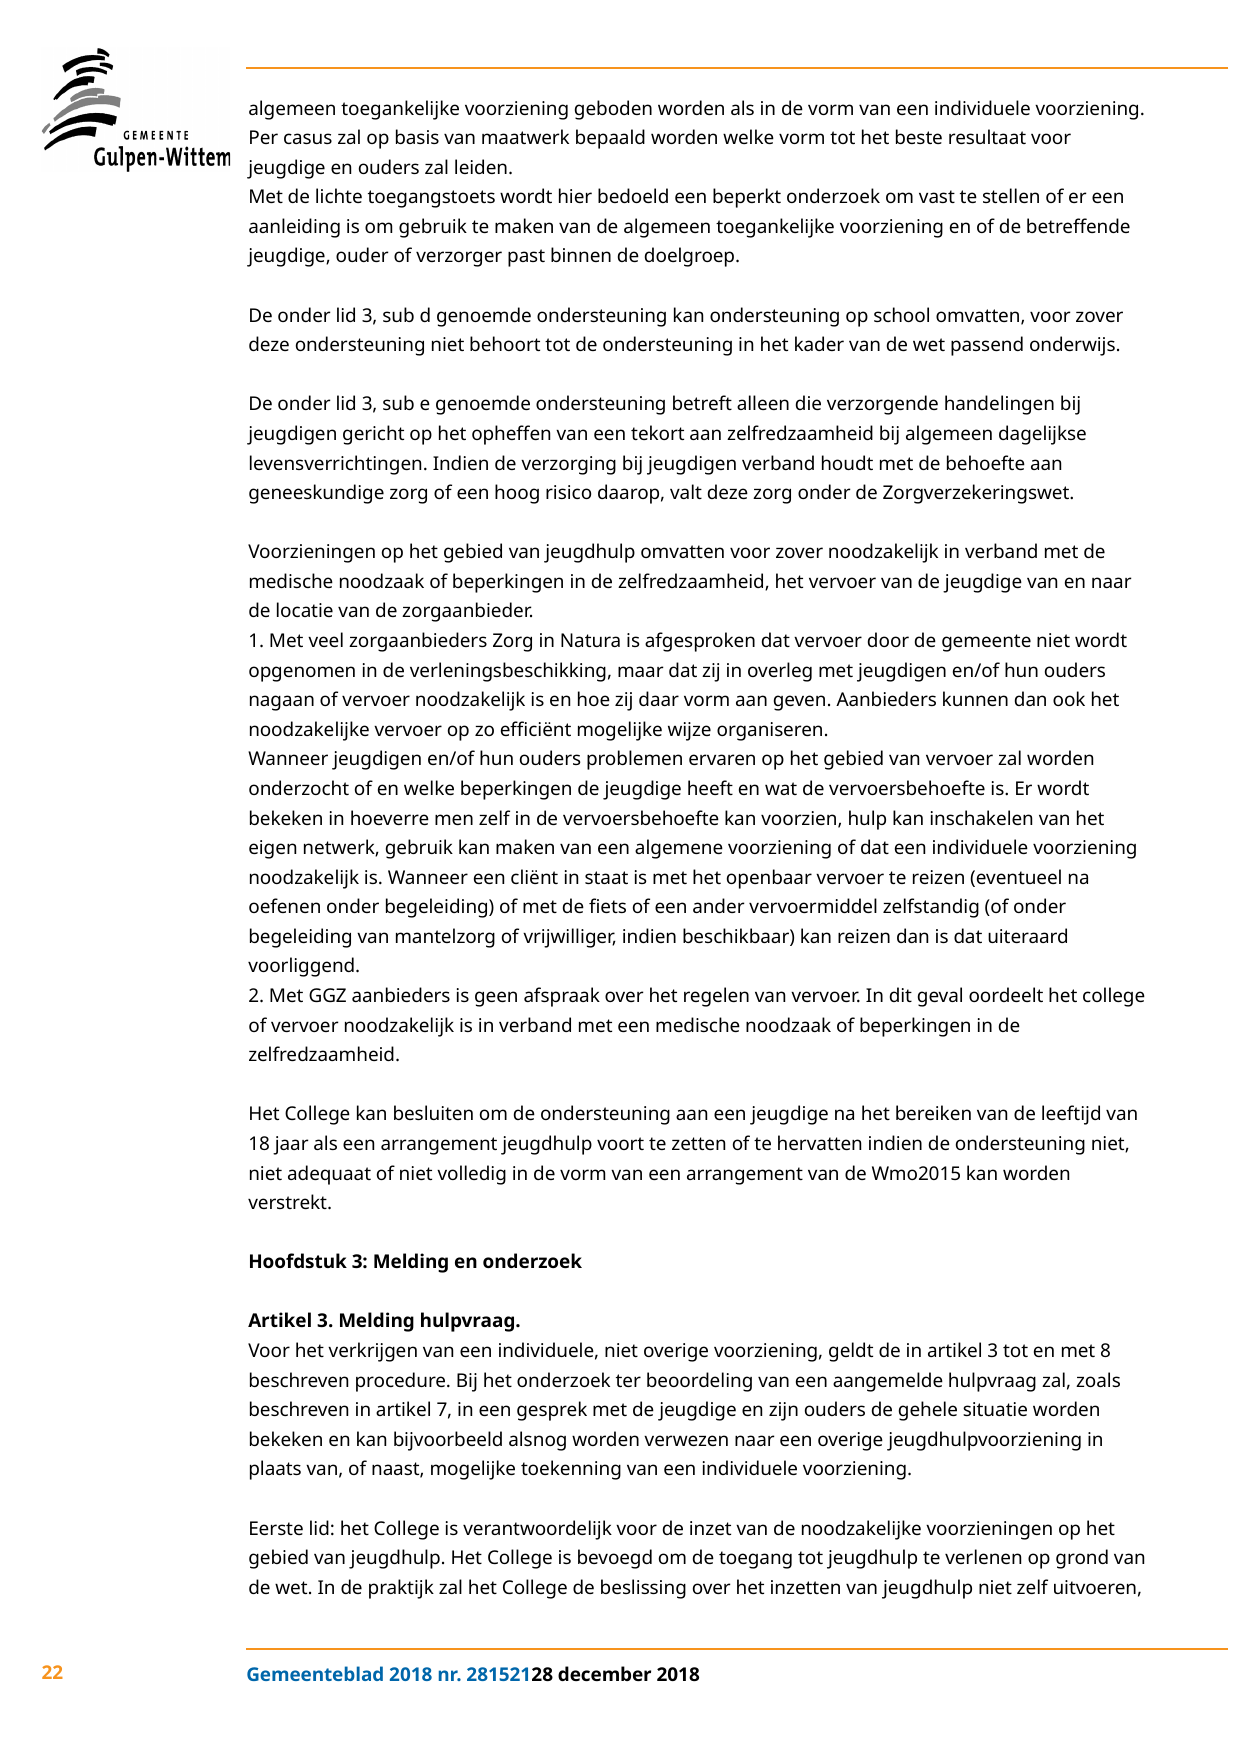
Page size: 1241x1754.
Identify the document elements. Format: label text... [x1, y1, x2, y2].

text algemeen toegankelijke voorziening geboden worden als in de vorm van een individuele voorziening. Per casus zal op basis van maatwerk bepaald worden welke vorm tot het beste resultaat voor jeugdige en ouders zal leiden. [248, 95, 1152, 180]
text Het College kan besluiten om de ondersteuning aan een jeugdige na het bereiken van de leeftijd van 18 jaar als een arrangement jeugdhulp voort te zetten of te hervatten indien de ondersteuning niet, niet adequaat of niet volledig in de vorm van een arrangement van de Wmo2015 kan worden verstrekt. [248, 1101, 1152, 1215]
picture [41, 47, 231, 172]
text Wanneer jeugdigen en/of hun ouders problemen ervaren op het gebied van vervoer zal worden onderzocht of en welke beperkingen de jeugdige heeft en wat de vervoersbehoefte is. Er wordt bekeken in hoeverre men zelf in de vervoersbehoefte kan voorzien, hulp kan inschakelen van het eigen netwerk, gebruik kan maken van een algemene voorziening of dat een individuele voorziening noodzakelijk is. Wanneer een cliënt in staat is met het openbaar vervoer te reizen (eventueel na oefenen onder begeleiding) of met de fiets of een ander vervoermiddel zelfstandig (of onder begeleiding van mantelzorg of vrijwilliger, indien beschikbaar) kan reizen dan is dat uiteraard voorliggend. [248, 746, 1152, 978]
text Met de lichte toegangstoets wordt hier bedoeld een beperkt onderzoek om vast te stellen of er een aanleiding is om gebruik te maken van de algemeen toegankelijke voorziening en of de betreffende jeugdige, ouder of verzorger past binnen de doelgroep. [248, 183, 1152, 268]
text Voorzieningen op het gebied van jeugdhulp omvatten voor zover noodzakelijk in verband met de medische noodzaak of beperkingen in de zelfredzaamheid, het vervoer van de jeugdige van en naar de locatie van de zorgaanbieder. [248, 538, 1152, 623]
text 1. Met veel zorgaanbieders Zorg in Natura is afgesproken dat vervoer door de gemeente niet wordt opgenomen in de verleningsbeschikking, maar dat zij in overleg met jeugdigen en/of hun ouders nagaan of vervoer noodzakelijk is en hoe zij daar vorm aan geven. Aanbieders kunnen dan ook het noodzakelijke vervoer op zo efficiënt mogelijke wijze organiseren. [248, 627, 1152, 742]
text Eerste lid: het College is verantwoordelijk voor de inzet van de noodzakelijke voorzieningen op het gebied van jeugdhulp. Het College is bevoegd om de toegang tot jeugdhulp te verlenen op grond van de wet. In de praktijk zal het College de beslissing over het inzetten van jeugdhulp niet zelf uitvoeren, [248, 1515, 1152, 1600]
text Hoofdstuk 3: Melding en onderzoek [248, 1248, 1152, 1274]
text Artikel 3. Melding hulpvraag. [248, 1308, 1152, 1333]
text Voor het verkrijgen van een individuele, niet overige voorziening, geldt de in artikel 3 tot en met 8 beschreven procedure. Bij het onderzoek ter beoordeling van een aangemelde hulpvraag zal, zoals beschreven in artikel 7, in een gesprek met de jeugdige en zijn ouders de gehele situatie worden bekeken en kan bijvoorbeeld alsnog worden verwezen naar een overige jeugdhulpvoorziening in plaats van, of naast, mogelijke toekenning van een individuele voorziening. [248, 1337, 1152, 1481]
text De onder lid 3, sub e genoemde ondersteuning betreft alleen die verzorgende handelingen bij jeugdigen gericht op het opheffen van een tekort aan zelfredzaamheid bij algemeen dagelijkse levensverrichtingen. Indien de verzorging bij jeugdigen verband houdt met de behoefte aan geneeskundige zorg of een hoog risico daarop, valt deze zorg onder de Zorgverzekeringswet. [248, 391, 1152, 505]
text 2. Met GGZ aanbieders is geen afspraak over het regelen van vervoer. In dit geval oordeelt het college of vervoer noodzakelijk is in verband met een medische noodzaak of beperkingen in de zelfredzaamheid. [248, 982, 1152, 1067]
text De onder lid 3, sub d genoemde ondersteuning kan ondersteuning op school omvatten, voor zover deze ondersteuning niet behoort tot de ondersteuning in het kader van de wet passend onderwijs. [248, 302, 1152, 357]
